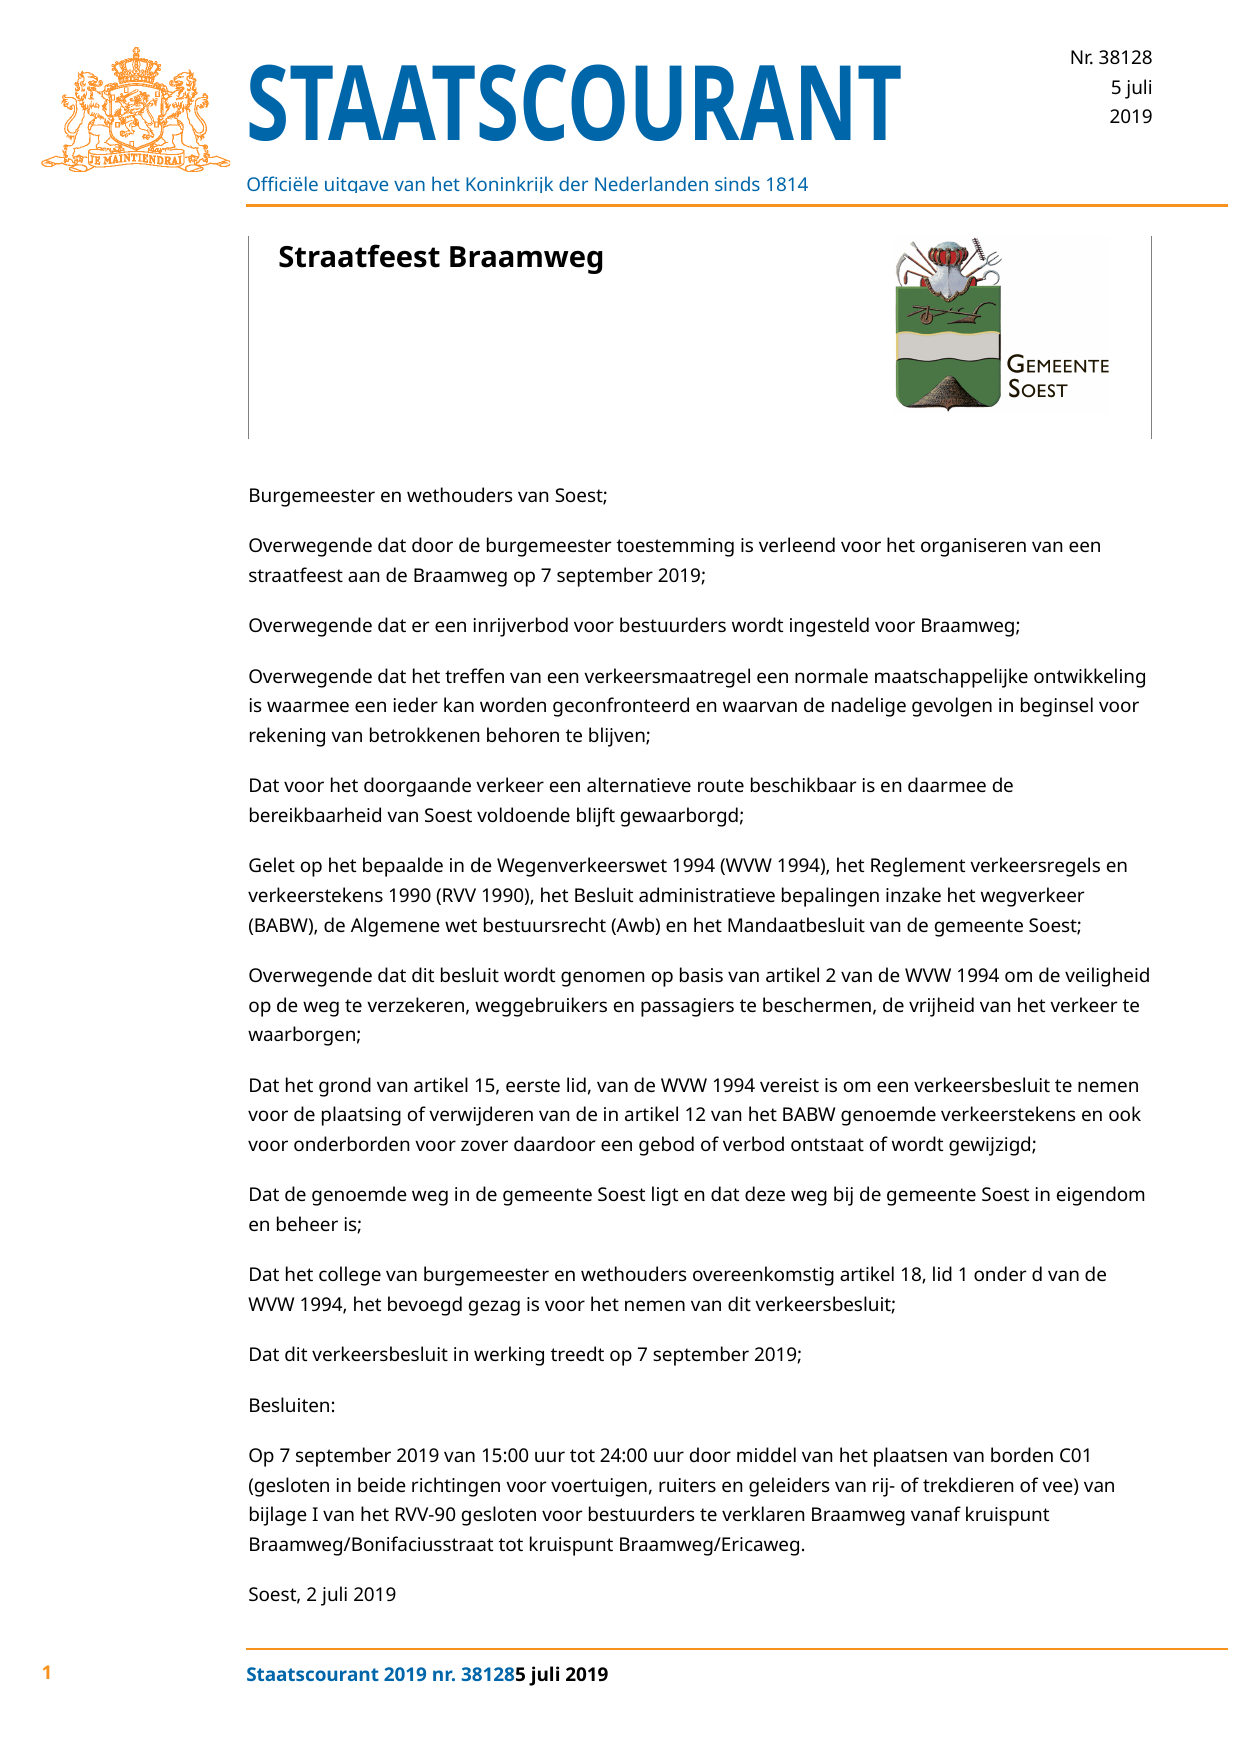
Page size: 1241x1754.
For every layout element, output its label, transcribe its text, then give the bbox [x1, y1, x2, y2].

text Dat dit verkeersbesluit in werking treedt op 7 september 2019; [248, 1341, 1152, 1367]
text Dat het grond van artikel 15, eerste lid, van de WVW 1994 vereist is om een verkeersbesluit te nemen voor de plaatsing of verwijderen van de in artikel 12 van het BABW genoemde verkeerstekens en ook voor onderborden voor zover daardoor een gebod of verbod ontstaat of wordt gewijzigd; [248, 1072, 1152, 1157]
text Dat voor het doorgaande verkeer een alternatieve route beschikbaar is en daarmee de bereikbaarheid van Soest voldoende blijft gewaarborgd; [248, 773, 1152, 828]
table_header Straatfeest Braamweg [249, 236, 850, 439]
text Overwegende dat er een inrijverbod voor bestuurders wordt ingesteld voor Braamweg; [248, 613, 1152, 638]
text Dat de genoemde weg in de gemeente Soest ligt en dat deze weg bij de gemeente Soest in eigendom en beheer is; [248, 1181, 1152, 1237]
picture [41, 47, 231, 172]
table_header [850, 236, 892, 413]
table_header [850, 414, 1151, 439]
text Overwegende dat het treffen van een verkeersmaatregel een normale maatschappelijke ontwikkeling is waarmee een ieder kan worden geconfronteerd en waarvan de nadelige gevolgen in beginsel voor rekening van betrokkenen behoren te blijven; [248, 663, 1152, 748]
picture [892, 236, 1109, 414]
text Overwegende dat door de burgemeester toestemming is verleend voor het organiseren van een straatfeest aan de Braamweg op 7 september 2019; [248, 533, 1152, 588]
text Besluiten: [248, 1392, 1152, 1418]
text Op 7 september 2019 van 15:00 uur tot 24:00 uur door middel van het plaatsen van borden C01 (gesloten in beide richtingen voor voertuigen, ruiters en geleiders van rij- of trekdieren of vee) van bijlage I van het RVV-90 gesloten voor bestuurders te verklaren Braamweg vanaf kruispunt Braamweg/Bonifaciusstraat tot kruispunt Braamweg/Ericaweg. [248, 1442, 1152, 1557]
text Overwegende dat dit besluit wordt genomen op basis van artikel 2 van de WVW 1994 om de veiligheid op de weg te verzekeren, weggebruikers en passagiers te beschermen, de vrijheid van het verkeer te waarborgen; [248, 962, 1152, 1047]
text Gelet op het bepaalde in de Wegenverkeerswet 1994 (WVW 1994), het Reglement verkeersregels en verkeerstekens 1990 (RVV 1990), het Besluit administratieve bepalingen inzake het wegverkeer (BABW), de Algemene wet bestuursrecht (Awb) en het Mandaatbesluit van de gemeente Soest; [248, 853, 1152, 938]
text Soest, 2 juli 2019 [248, 1581, 1152, 1607]
text Dat het college van burgemeester en wethouders overeenkomstig artikel 18, lid 1 onder d van de WVW 1994, het bevoegd gezag is voor het nemen van dit verkeersbesluit; [248, 1261, 1152, 1317]
text Burgemeester en wethouders van Soest; [248, 482, 1152, 508]
table_header [1109, 236, 1151, 413]
